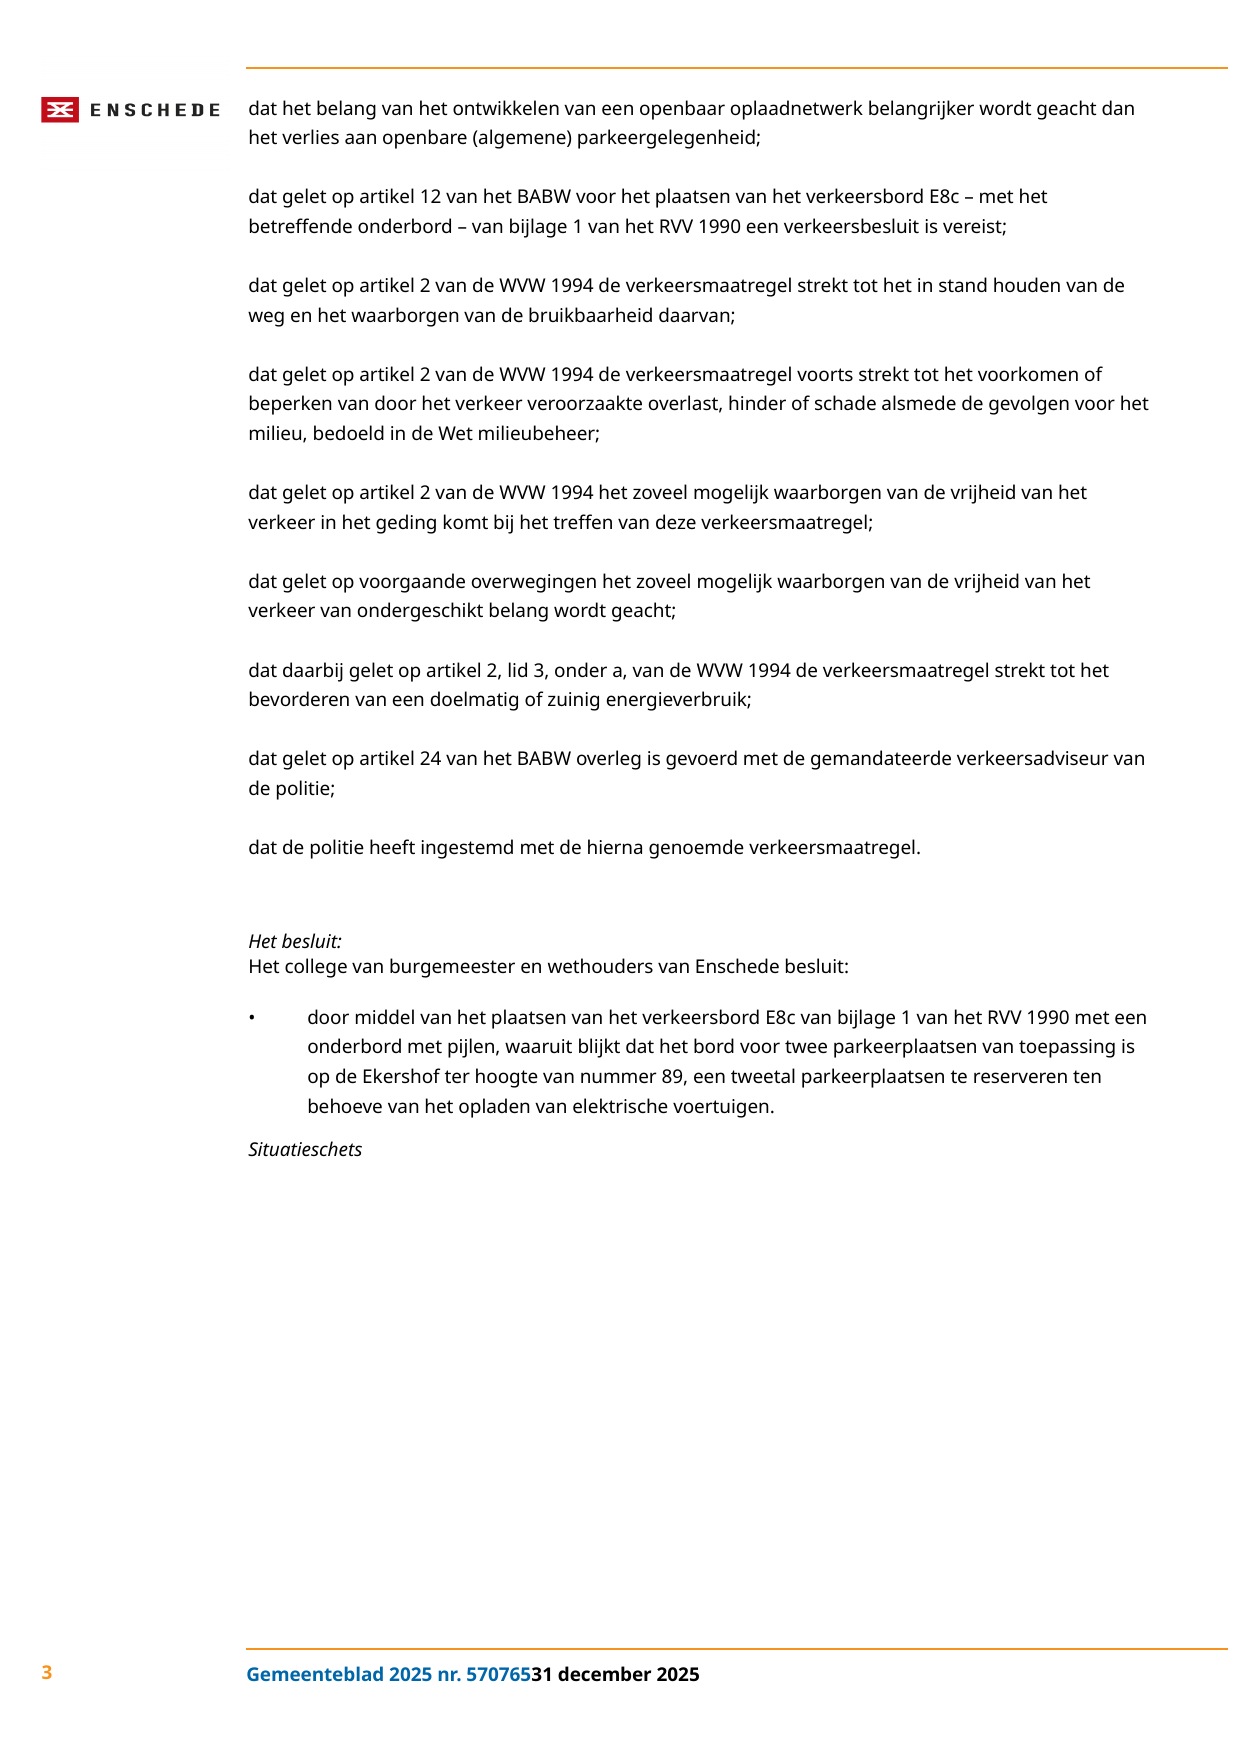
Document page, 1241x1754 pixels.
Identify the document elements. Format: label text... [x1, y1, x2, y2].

text dat gelet op voorgaande overwegingen het zoveel mogelijk waarborgen van de vrijheid van het verkeer van ondergeschikt belang wordt geacht; [248, 568, 1152, 623]
text dat gelet op artikel 2 van de WVW 1994 de verkeersmaatregel strekt tot het in stand houden van de weg en het waarborgen van de bruikbaarheid daarvan; [248, 272, 1152, 328]
list door middel van het plaatsen van het verkeersbord E8c van bijlage 1 van het RVV 1990 met een onderbord met pijlen, waaruit blijkt dat het bord voor twee parkeerplaatsen van toepassing is op de Ekershof ter hoogte van nummer 89, een tweetal parkeerplaatsen te reserveren ten behoeve van het opladen van elektrische voertuigen. [248, 1004, 1152, 1118]
text dat gelet op artikel 12 van het BABW voor het plaatsen van het verkeersbord E8c – met het betreffende onderbord – van bijlage 1 van het RVV 1990 een verkeersbesluit is vereist; [248, 183, 1152, 239]
text dat daarbij gelet op artikel 2, lid 3, onder a, van de WVW 1994 de verkeersmaatregel strekt tot het bevorderen van een doelmatig of zuinig energieverbruik; [248, 657, 1152, 712]
text dat gelet op artikel 2 van de WVW 1994 het zoveel mogelijk waarborgen van de vrijheid van het verkeer in het geding komt bij het treffen van deze verkeersmaatregel; [248, 479, 1152, 535]
text dat de politie heeft ingestemd met de hierna genoemde verkeersmaatregel. [248, 834, 1152, 860]
text dat het belang van het ontwikkelen van een openbaar oplaadnetwerk belangrijker wordt geacht dan het verlies aan openbare (algemene) parkeergelegenheid; [248, 95, 1152, 150]
text Het college van burgemeester en wethouders van Enschede besluit: [248, 954, 1152, 979]
text dat gelet op artikel 2 van de WVW 1994 de verkeersmaatregel voorts strekt tot het voorkomen of beperken van door het verkeer veroorzaakte overlast, hinder of schade alsmede de gevolgen voor het milieu, bedoeld in de Wet milieubeheer; [248, 361, 1152, 446]
text Situatieschets [248, 1136, 1152, 1162]
text Het besluit: [248, 928, 1152, 954]
picture [41, 47, 231, 172]
text dat gelet op artikel 24 van het BABW overleg is gevoerd met de gemandateerde verkeersadviseur van de politie; [248, 746, 1152, 801]
